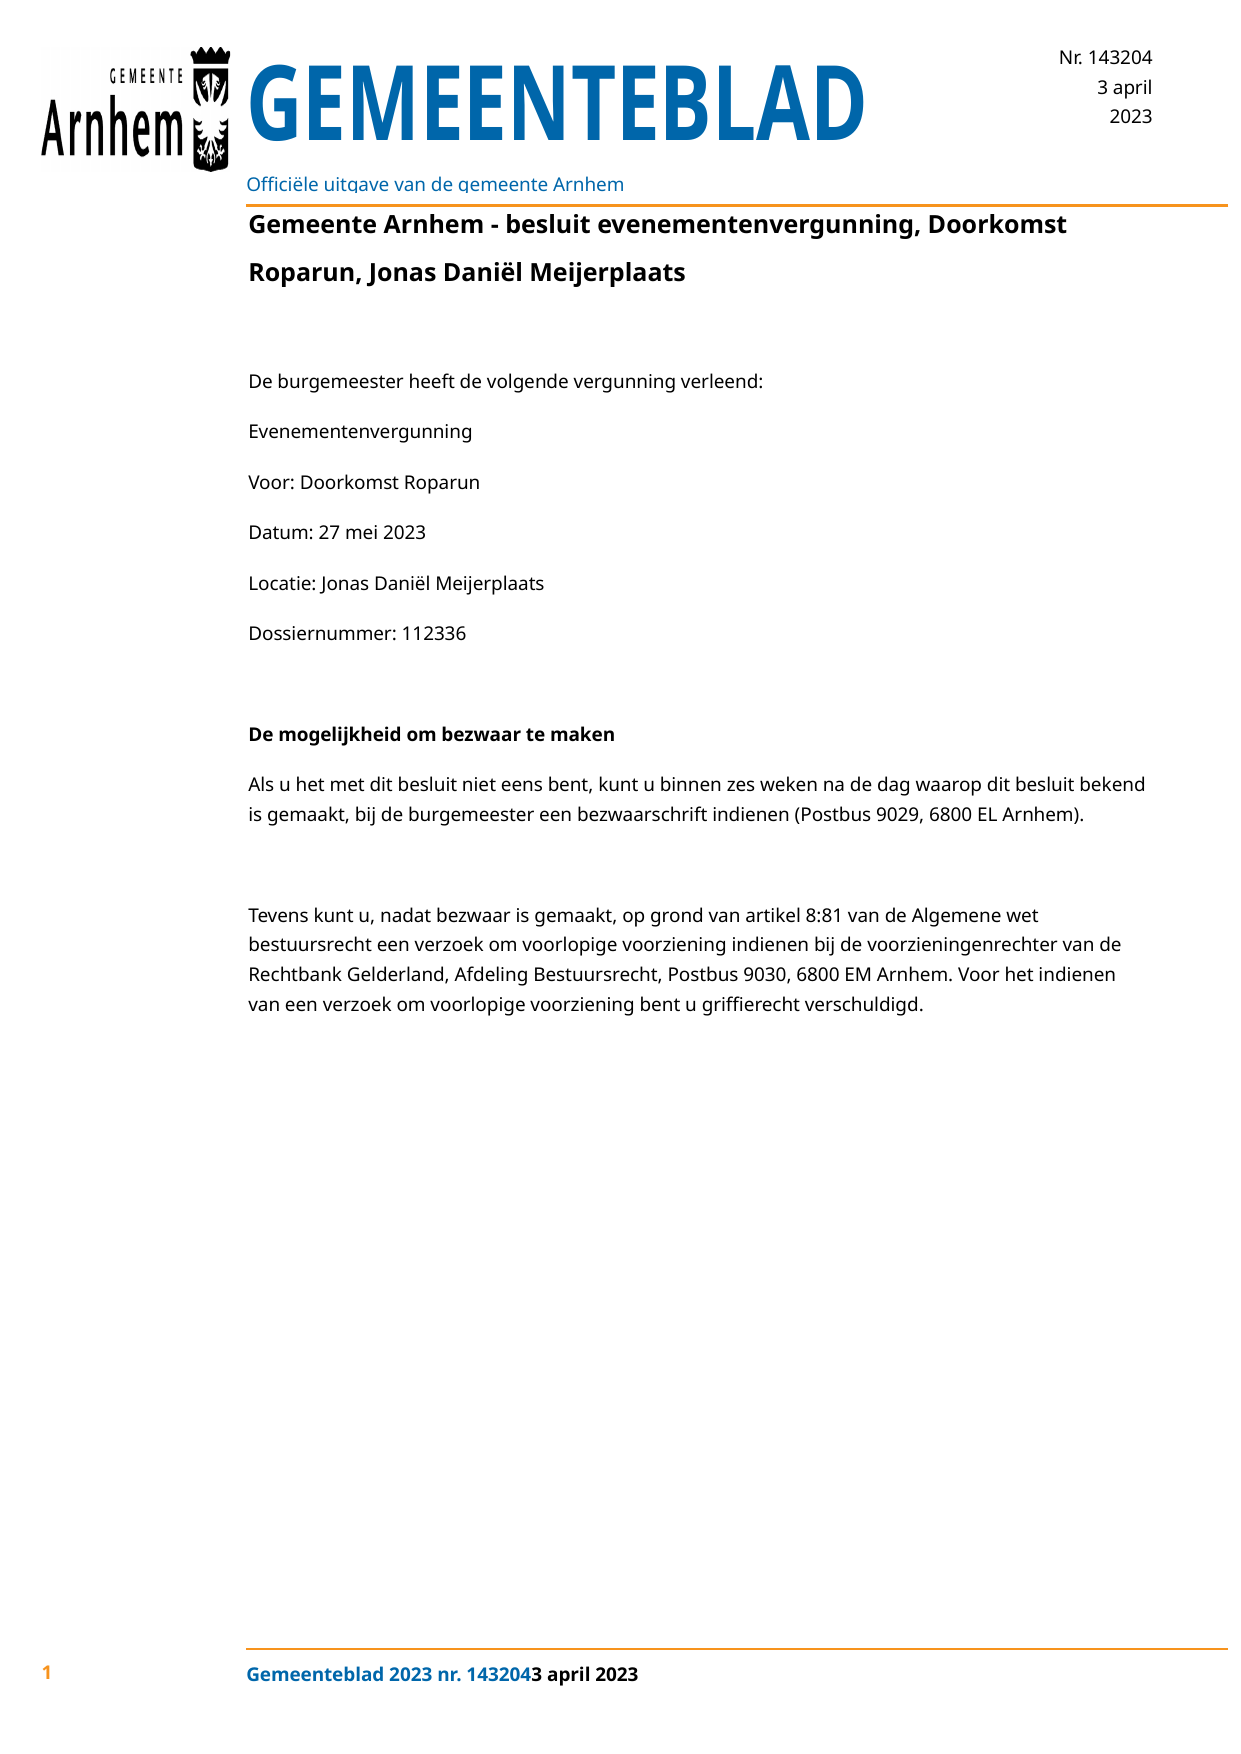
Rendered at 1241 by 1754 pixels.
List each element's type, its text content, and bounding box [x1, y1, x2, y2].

text De burgemeester heeft de volgende vergunning verleend: [248, 368, 1152, 394]
text Gemeente Arnhem - besluit evenementenvergunning, Doorkomst Roparun, Jonas Daniël Meijerplaats [248, 207, 1152, 288]
text Voor: Doorkomst Roparun [248, 469, 1152, 495]
text Dossiernummer: 112336 [248, 620, 1152, 646]
text De mogelijkheid om bezwaar te maken [248, 721, 1152, 747]
text Evenementenvergunning [248, 419, 1152, 444]
picture [41, 47, 231, 172]
text Als u het met dit besluit niet eens bent, kunt u binnen zes weken na de dag waarop dit besluit bekend is gemaakt, bij de burgemeester een bezwaarschrift indienen (Postbus 9029, 6800 EL Arnhem). [248, 772, 1152, 827]
text Locatie: Jonas Daniël Meijerplaats [248, 570, 1152, 596]
text Tevens kunt u, nadat bezwaar is gemaakt, op grond van artikel 8:81 van de Algemene wet bestuursrecht een verzoek om voorlopige voorziening indienen bij de voorzieningenrechter van de Rechtbank Gelderland, Afdeling Bestuursrecht, Postbus 9030, 6800 EM Arnhem. Voor het indienen van een verzoek om voorlopige voorziening bent u griffierecht verschuldigd. [248, 902, 1152, 1017]
text Datum: 27 mei 2023 [248, 519, 1152, 545]
